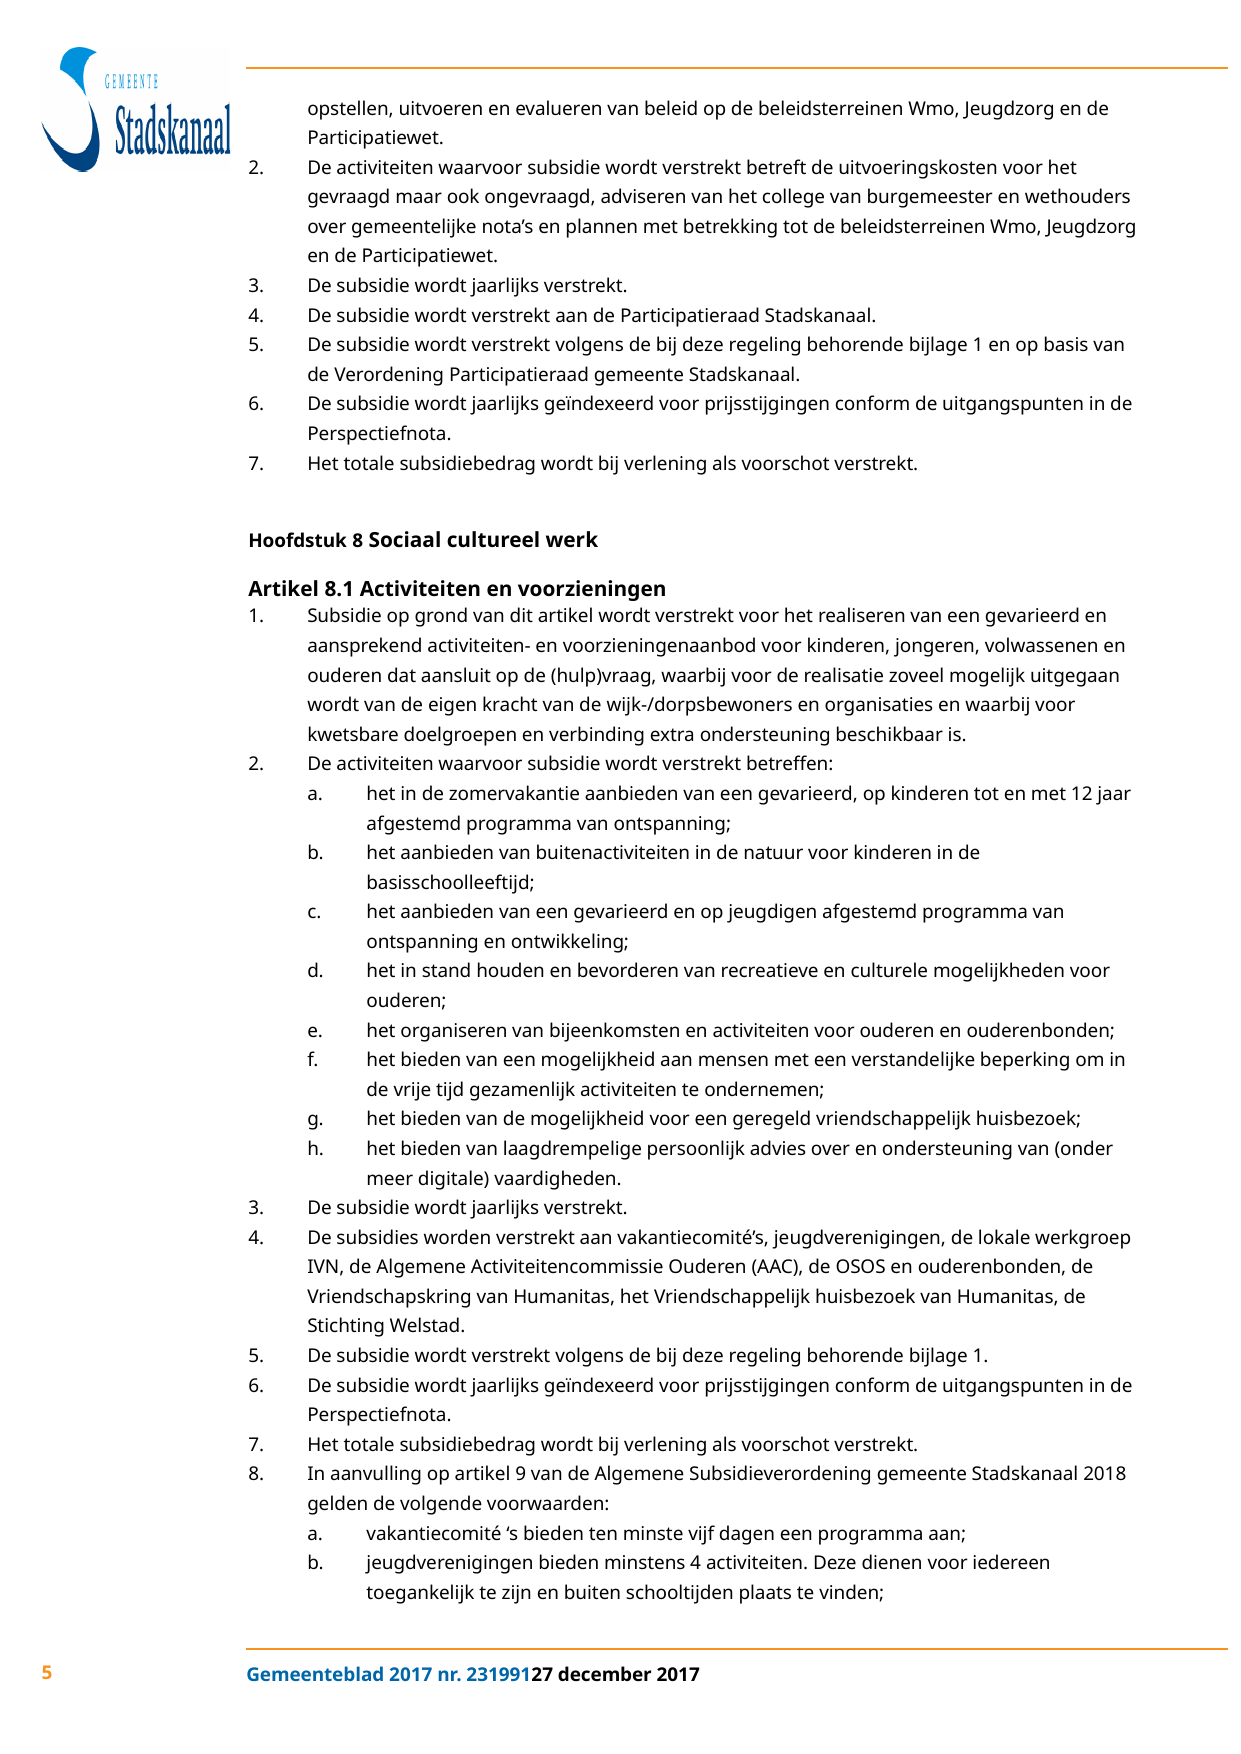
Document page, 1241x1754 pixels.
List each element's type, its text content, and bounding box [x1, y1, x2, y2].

list het bieden van een mogelijkheid aan mensen met een verstandelijke beperking om in de vrije tijd gezamenlijk activiteiten te ondernemen; [307, 1046, 1152, 1102]
list De subsidie wordt jaarlijks verstrekt. [248, 1194, 1152, 1220]
list In aanvulling op artikel 9 van de Algemene Subsidieverordening gemeente Stadskanaal 2018 gelden de volgende voorwaarden: [248, 1461, 1152, 1516]
list het aanbieden van buitenactiviteiten in de natuur voor kinderen in de basisschoolleeftijd; [307, 839, 1152, 895]
list De subsidies worden verstrekt aan vakantiecomité’s, jeugdverenigingen, de lokale werkgroep IVN, de Algemene Activiteitencommissie Ouderen (AAC), de OSOS en ouderenbonden, de Vriendschapskring van Humanitas, het Vriendschappelijk huisbezoek van Humanitas, de Stichting Welstad. [248, 1224, 1152, 1338]
list Subsidie op grond van dit artikel wordt verstrekt voor het realiseren van een gevarieerd en aansprekend activiteiten- en voorzieningenaanbod voor kinderen, jongeren, volwassenen en ouderen dat aansluit op de (hulp)vraag, waarbij voor de realisatie zoveel mogelijk uitgegaan wordt van de eigen kracht van de wijk-/dorpsbewoners en organisaties en waarbij voor kwetsbare doelgroepen en verbinding extra ondersteuning beschikbaar is. [248, 603, 1152, 747]
picture [41, 47, 231, 172]
list De subsidie wordt verstrekt aan de Participatieraad Stadskanaal. [248, 302, 1152, 328]
list het in de zomervakantie aanbieden van een gevarieerd, op kinderen tot en met 12 jaar afgestemd programma van ontspanning; [307, 780, 1152, 836]
list het in stand houden en bevorderen van recreatieve en culturele mogelijkheden voor ouderen; [307, 958, 1152, 1013]
text Hoofdstuk 8 Sociaal cultureel werk [248, 525, 1152, 553]
list jeugdverenigingen bieden minstens 4 activiteiten. Deze dienen voor iedereen toegankelijk te zijn en buiten schooltijden plaats te vinden; [307, 1549, 1152, 1605]
list Het totale subsidiebedrag wordt bij verlening als voorschot verstrekt. [248, 1431, 1152, 1457]
list het bieden van laagdrempelige persoonlijk advies over en ondersteuning van (onder meer digitale) vaardigheden. [307, 1135, 1152, 1191]
list het organiseren van bijeenkomsten en activiteiten voor ouderen en ouderenbonden; [307, 1017, 1152, 1043]
list De activiteiten waarvoor subsidie wordt verstrekt betreffen: [248, 751, 1152, 776]
list Het totale subsidiebedrag wordt bij verlening als voorschot verstrekt. [248, 450, 1152, 476]
list vakantiecomité ‘s bieden ten minste vijf dagen een programma aan; [307, 1520, 1152, 1546]
list De subsidie wordt verstrekt volgens de bij deze regeling behorende bijlage 1. [248, 1342, 1152, 1368]
list De activiteiten waarvoor subsidie wordt verstrekt betreft de uitvoeringskosten voor het gevraagd maar ook ongevraagd, adviseren van het college van burgemeester en wethouders over gemeentelijke nota’s en plannen met betrekking tot de beleidsterreinen Wmo, Jeugdzorg en de Participatiewet. [248, 154, 1152, 268]
list De subsidie wordt jaarlijks geïndexeerd voor prijsstijgingen conform de uitgangspunten in de Perspectiefnota. [248, 391, 1152, 446]
text Artikel 8.1 Activiteiten en voorzieningen [248, 574, 1152, 603]
list De subsidie wordt jaarlijks verstrekt. [248, 272, 1152, 298]
list opstellen, uitvoeren en evalueren van beleid op de beleidsterreinen Wmo, Jeugdzorg en de Participatiewet. [248, 95, 1152, 150]
list het aanbieden van een gevarieerd en op jeugdigen afgestemd programma van ontspanning en ontwikkeling; [307, 898, 1152, 954]
list het bieden van de mogelijkheid voor een geregeld vriendschappelijk huisbezoek; [307, 1106, 1152, 1131]
list De subsidie wordt jaarlijks geïndexeerd voor prijsstijgingen conform de uitgangspunten in de Perspectiefnota. [248, 1372, 1152, 1427]
list De subsidie wordt verstrekt volgens de bij deze regeling behorende bijlage 1 en op basis van de Verordening Participatieraad gemeente Stadskanaal. [248, 331, 1152, 387]
